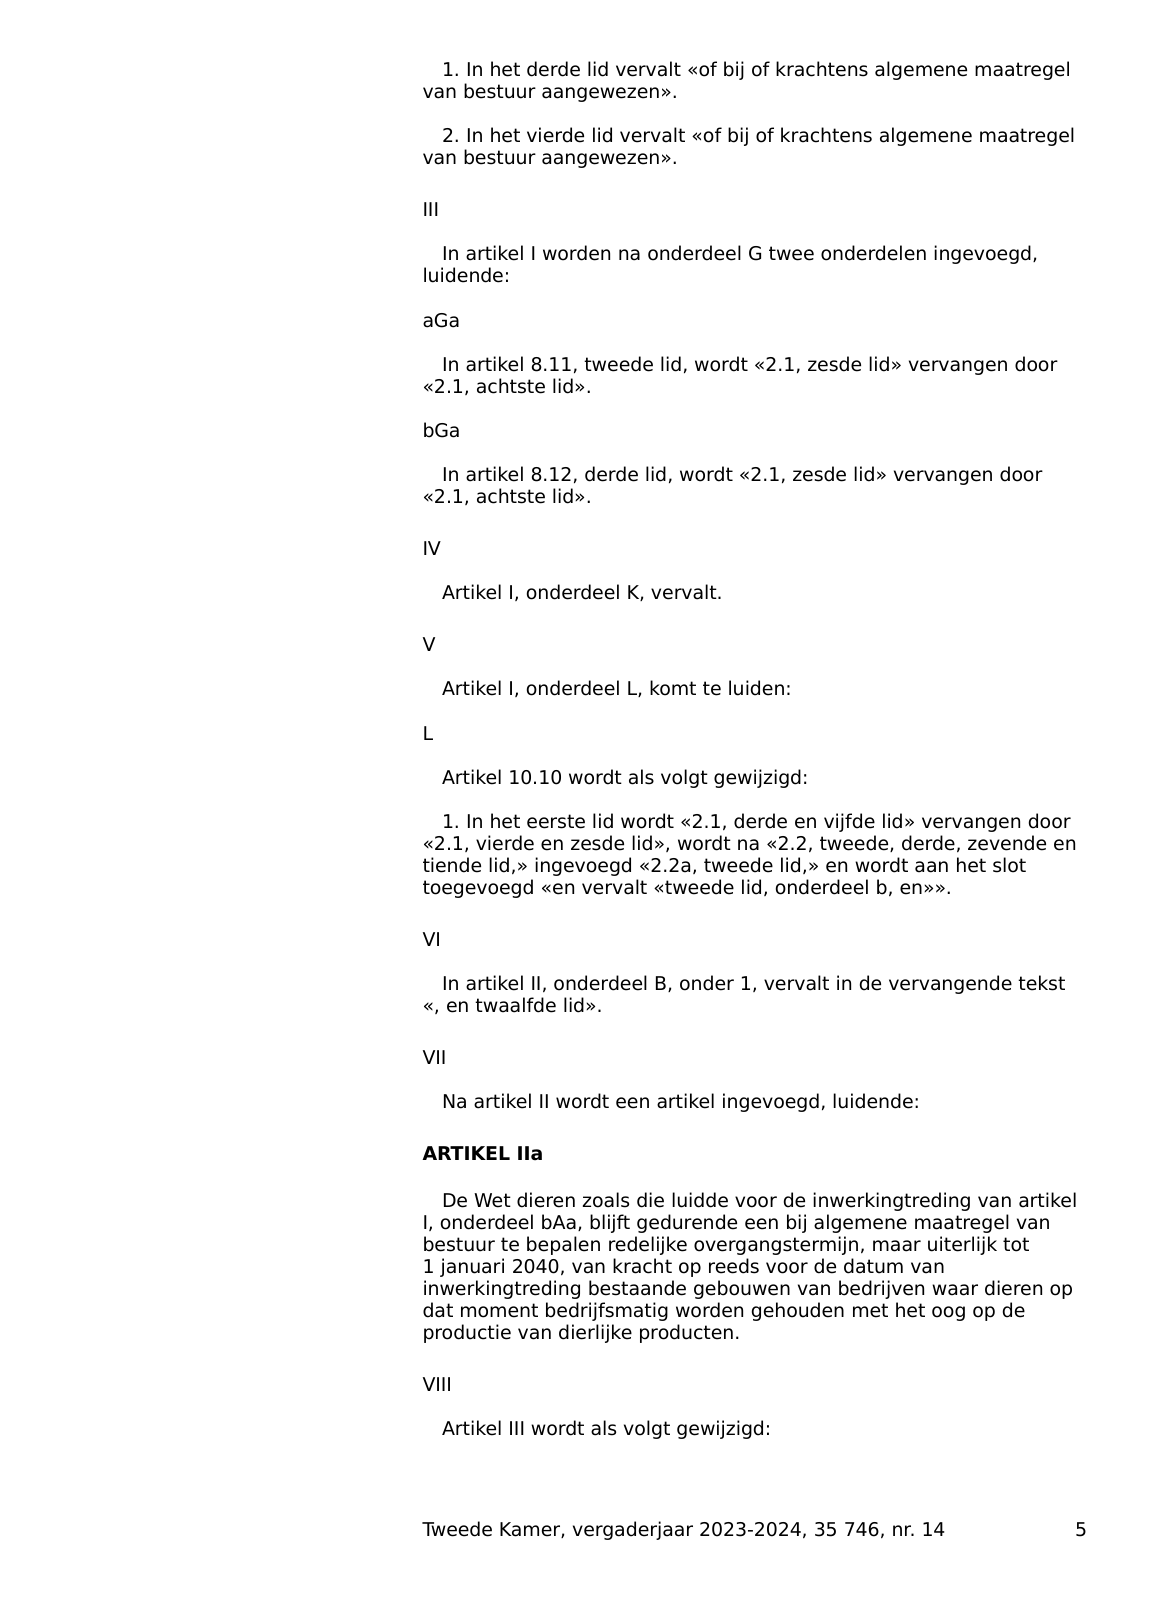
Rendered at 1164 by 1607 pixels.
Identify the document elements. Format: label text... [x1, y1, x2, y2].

subtitle VIII [422, 1374, 1087, 1396]
text Artikel I, onderdeel L, komt te luiden: [422, 678, 1087, 700]
text 1. In het eerste lid wordt «2.1, derde en vijfde lid» vervangen door «2.1, vierde en zesde lid», wordt na «2.2, tweede, derde, zevende en tiende lid,» ingevoegd «2.2a, tweede lid,» en wordt aan het slot toegevoegd «en vervalt «tweede lid, onderdeel b, en»». [422, 811, 1087, 899]
text In artikel 8.12, derde lid, wordt «2.1, zesde lid» vervangen door «2.1, achtste lid». [422, 464, 1087, 508]
subtitle V [422, 634, 1087, 656]
text L [422, 722, 1087, 744]
subtitle ARTIKEL IIa [422, 1143, 1087, 1165]
subtitle VI [422, 929, 1087, 951]
text Artikel III wordt als volgt gewijzigd: [422, 1418, 1087, 1440]
text Na artikel II wordt een artikel ingevoegd, luidende: [422, 1091, 1087, 1113]
text In artikel 8.11, tweede lid, wordt «2.1, zesde lid» vervangen door «2.1, achtste lid». [422, 354, 1087, 398]
subtitle IV [422, 538, 1087, 560]
text Artikel 10.10 wordt als volgt gewijzigd: [422, 767, 1087, 788]
text In artikel II, onderdeel B, onder 1, vervalt in de vervangende tekst «, en twaalfde lid». [422, 973, 1087, 1017]
text De Wet dieren zoals die luidde voor de inwerkingtreding van artikel I, onderdeel bAa, blijft gedurende een bij algemene maatregel van bestuur te bepalen redelijke overgangstermijn, maar uiterlijk tot 1 januari 2040, van kracht op reeds voor de datum van inwerkingtreding bestaande gebouwen van bedrijven waar dieren op dat moment bedrijfsmatig worden gehouden met het oog op de productie van dierlijke producten. [422, 1190, 1087, 1344]
text 1. In het derde lid vervalt «of bij of krachtens algemene maatregel van bestuur aangewezen». [422, 59, 1087, 103]
text aGa [422, 309, 1087, 331]
text In artikel I worden na onderdeel G twee onderdelen ingevoegd, luidende: [422, 243, 1087, 287]
text Artikel I, onderdeel K, vervalt. [422, 582, 1087, 604]
text bGa [422, 420, 1087, 442]
subtitle III [422, 199, 1087, 221]
text 2. In het vierde lid vervalt «of bij of krachtens algemene maatregel van bestuur aangewezen». [422, 125, 1087, 169]
subtitle VII [422, 1047, 1087, 1069]
